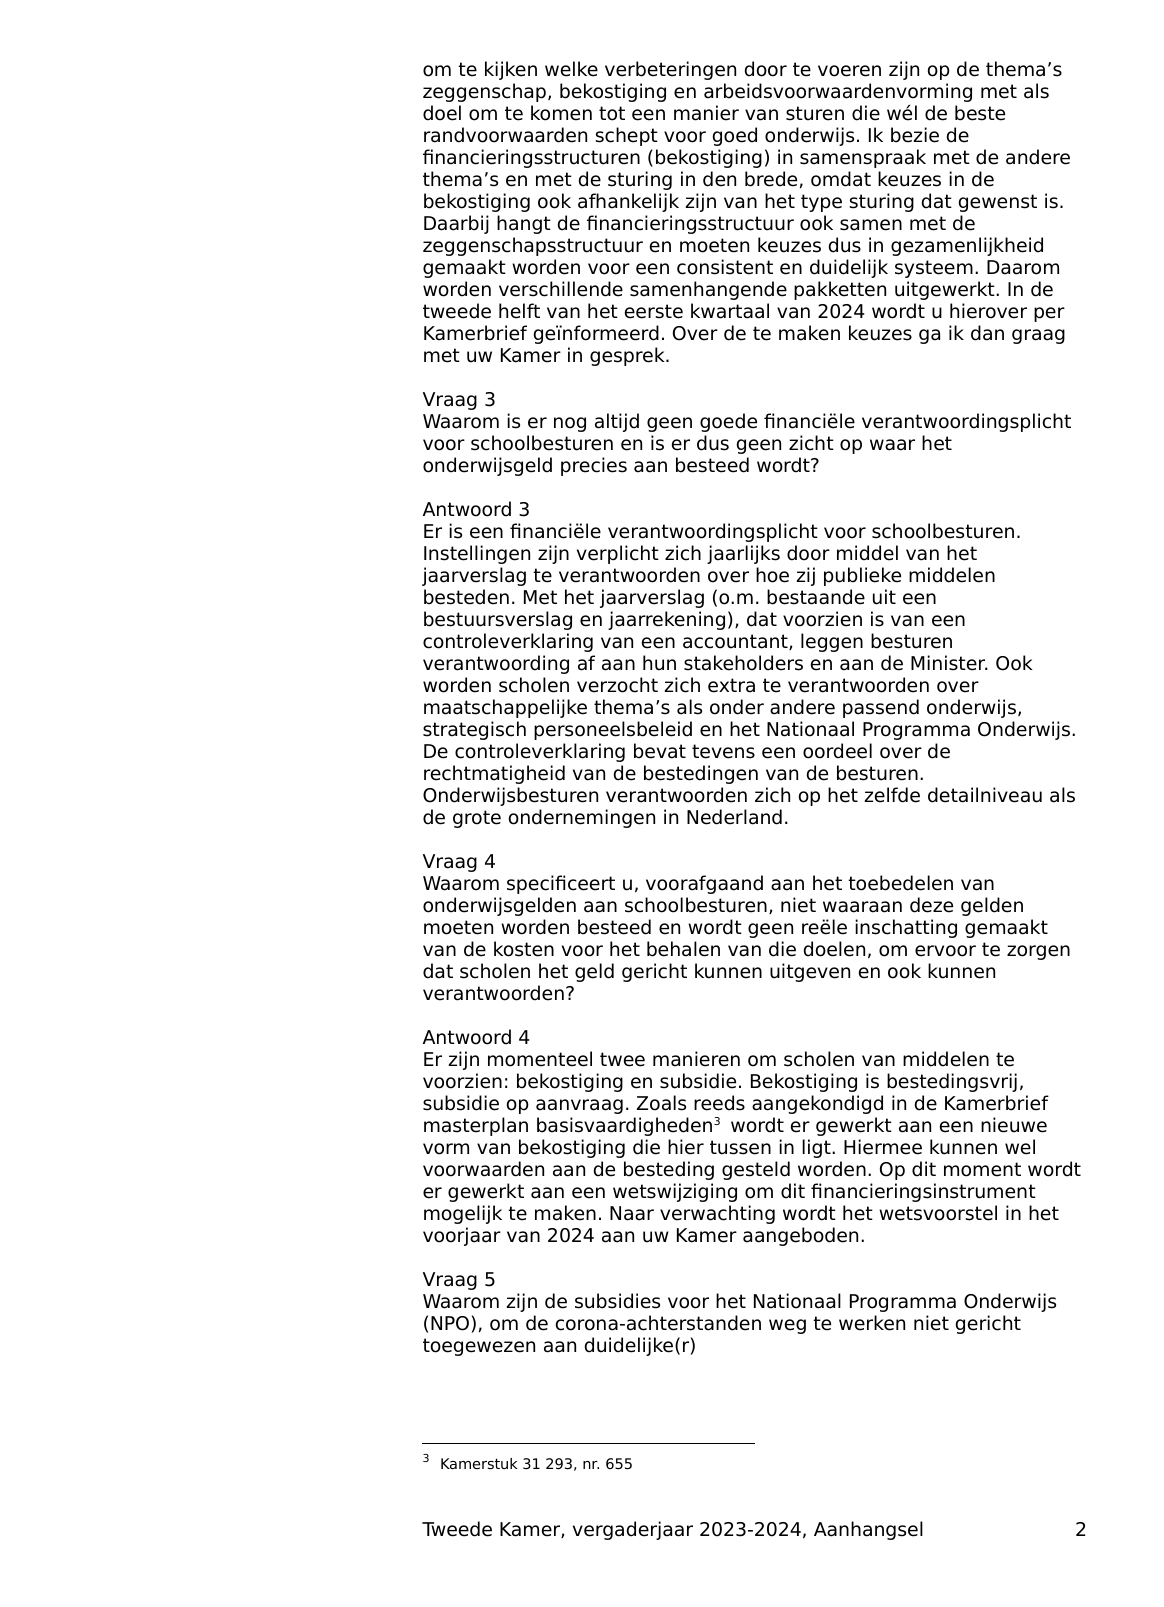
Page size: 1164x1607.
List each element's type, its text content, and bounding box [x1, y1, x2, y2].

text Er is een financiële verantwoordingsplicht voor schoolbesturen. Instellingen zijn verplicht zich jaarlijks door middel van het jaarverslag te verantwoorden over hoe zij publieke middelen besteden. Met het jaarverslag (o.m. bestaande uit een bestuursverslag en jaarrekening), dat voorzien is van een controleverklaring van een accountant, leggen besturen verantwoording af aan hun stakeholders en aan de Minister. Ook worden scholen verzocht zich extra te verantwoorden over maatschappelijke thema’s als onder andere passend onderwijs, strategisch personeelsbeleid en het Nationaal Programma Onderwijs. [422, 521, 1087, 741]
text Waarom specificeert u, voorafgaand aan het toebedelen van onderwijsgelden aan schoolbesturen, niet waaraan deze gelden moeten worden besteed en wordt geen reële inschatting gemaakt van de kosten voor het behalen van die doelen, om ervoor te zorgen dat scholen het geld gericht kunnen uitgeven en ook kunnen verantwoorden? [422, 873, 1087, 1005]
text Waarom zijn de subsidies voor het Nationaal Programma Onderwijs (NPO), om de corona-achterstanden weg te werken niet gericht toegewezen aan duidelijke(r) [422, 1291, 1087, 1357]
text Kamerstuk 31 293, nr. 655 [422, 1452, 1087, 1474]
text Antwoord 4 [422, 1027, 1087, 1049]
text Er zijn momenteel twee manieren om scholen van middelen te voorzien: bekostiging en subsidie. Bekostiging is bestedingsvrij, subsidie op aanvraag. Zoals reeds aangekondigd in de Kamerbrief masterplan basisvaardigheden wordt er gewerkt aan een nieuwe vorm van bekostiging die hier tussen in ligt. Hiermee kunnen wel voorwaarden aan de besteding gesteld worden. Op dit moment wordt er gewerkt aan een wetswijziging om dit financieringsinstrument mogelijk te maken. Naar verwachting wordt het wetsvoorstel in het voorjaar van 2024 aan uw Kamer aangeboden. [422, 1049, 1087, 1247]
text Antwoord 3 [422, 499, 1087, 521]
text om te kijken welke verbeteringen door te voeren zijn op de thema’s zeggenschap, bekostiging en arbeidsvoorwaardenvorming met als doel om te komen tot een manier van sturen die wél de beste randvoorwaarden schept voor goed onderwijs. Ik bezie de financieringsstructuren (bekostiging) in samenspraak met de andere thema’s en met de sturing in den brede, omdat keuzes in de bekostiging ook afhankelijk zijn van het type sturing dat gewenst is. Daarbij hangt de financieringsstructuur ook samen met de zeggenschapsstructuur en moeten keuzes dus in gezamenlijkheid gemaakt worden voor een consistent en duidelijk systeem. Daarom worden verschillende samenhangende pakketten uitgewerkt. In de tweede helft van het eerste kwartaal van 2024 wordt u hierover per Kamerbrief geïnformeerd. Over de te maken keuzes ga ik dan graag met uw Kamer in gesprek. [422, 59, 1087, 367]
text Vraag 3 [422, 389, 1087, 411]
text De controleverklaring bevat tevens een oordeel over de rechtmatigheid van de bestedingen van de besturen. Onderwijsbesturen verantwoorden zich op het zelfde detailniveau als de grote ondernemingen in Nederland. [422, 741, 1087, 829]
text Waarom is er nog altijd geen goede financiële verantwoordingsplicht voor schoolbesturen en is er dus geen zicht op waar het onderwijsgeld precies aan besteed wordt? [422, 411, 1087, 477]
text Vraag 4 [422, 851, 1087, 873]
text Vraag 5 [422, 1269, 1087, 1291]
